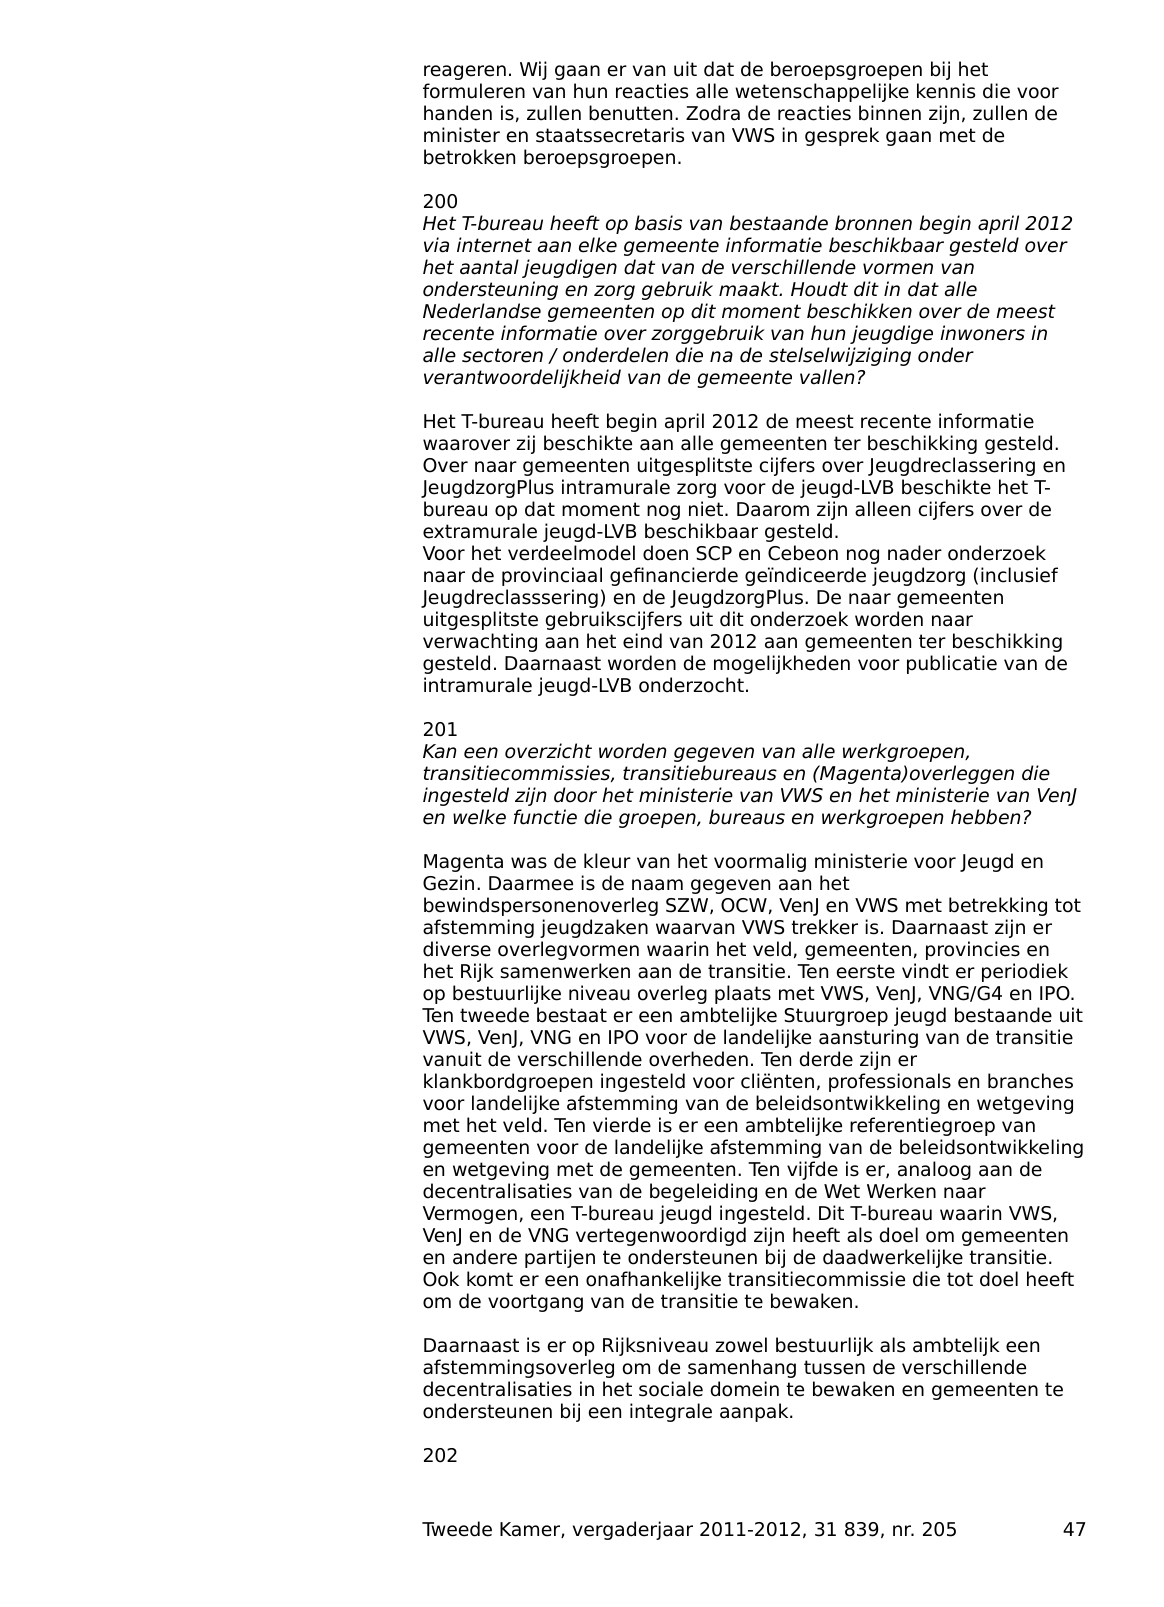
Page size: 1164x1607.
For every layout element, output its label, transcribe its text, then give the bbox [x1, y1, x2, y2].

text 202 [422, 1445, 1087, 1467]
text Daarnaast is er op Rijksniveau zowel bestuurlijk als ambtelijk een afstemmingsoverleg om de samenhang tussen de verschillende decentralisaties in het sociale domein te bewaken en gemeenten te ondersteunen bij een integrale aanpak. [422, 1335, 1087, 1423]
text Het T-bureau heeft op basis van bestaande bronnen begin april 2012 via internet aan elke gemeente informatie beschikbaar gesteld over het aantal jeugdigen dat van de verschillende vormen van ondersteuning en zorg gebruik maakt. Houdt dit in dat alle Nederlandse gemeenten op dit moment beschikken over de meest recente informatie over zorggebruik van hun jeugdige inwoners in alle sectoren / onderdelen die na de stelselwijziging onder verantwoordelijkheid van de gemeente vallen? [422, 213, 1087, 389]
text 201 [422, 719, 1087, 741]
text Kan een overzicht worden gegeven van alle werkgroepen, transitiecommissies, transitiebureaus en (Magenta)overleggen die ingesteld zijn door het ministerie van VWS en het ministerie van VenJ en welke functie die groepen, bureaus en werkgroepen hebben? [422, 741, 1087, 829]
text reageren. Wij gaan er van uit dat de beroepsgroepen bij het formuleren van hun reacties alle wetenschappelijke kennis die voor handen is, zullen benutten. Zodra de reacties binnen zijn, zullen de minister en staatssecretaris van VWS in gesprek gaan met de betrokken beroepsgroepen. [422, 59, 1087, 169]
text Voor het verdeelmodel doen SCP en Cebeon nog nader onderzoek naar de provinciaal gefinancierde geïndiceerde jeugdzorg (inclusief Jeugdreclasssering) en de JeugdzorgPlus. De naar gemeenten uitgesplitste gebruikscijfers uit dit onderzoek worden naar verwachting aan het eind van 2012 aan gemeenten ter beschikking gesteld. Daarnaast worden de mogelijkheden voor publicatie van de intramurale jeugd-LVB onderzocht. [422, 543, 1087, 697]
text 200 [422, 191, 1087, 213]
text Magenta was de kleur van het voormalig ministerie voor Jeugd en Gezin. Daarmee is de naam gegeven aan het bewindspersonenoverleg SZW, OCW, VenJ en VWS met betrekking tot afstemming jeugdzaken waarvan VWS trekker is. Daarnaast zijn er diverse overlegvormen waarin het veld, gemeenten, provincies en het Rijk samenwerken aan de transitie. Ten eerste vindt er periodiek op bestuurlijke niveau overleg plaats met VWS, VenJ, VNG/G4 en IPO. Ten tweede bestaat er een ambtelijke Stuurgroep jeugd bestaande uit VWS, VenJ, VNG en IPO voor de landelijke aansturing van de transitie vanuit de verschillende overheden. Ten derde zijn er klankbordgroepen ingesteld voor cliënten, professionals en branches voor landelijke afstemming van de beleidsontwikkeling en wetgeving met het veld. Ten vierde is er een ambtelijke referentiegroep van gemeenten voor de landelijke afstemming van de beleidsontwikkeling en wetgeving met de gemeenten. Ten vijfde is er, analoog aan de decentralisaties van de begeleiding en de Wet Werken naar Vermogen, een T-bureau jeugd ingesteld. Dit T-bureau waarin VWS, VenJ en de VNG vertegenwoordigd zijn heeft als doel om gemeenten en andere partijen te ondersteunen bij de daadwerkelijke transitie. Ook komt er een onafhankelijke transitiecommissie die tot doel heeft om de voortgang van de transitie te bewaken. [422, 851, 1087, 1313]
text Het T-bureau heeft begin april 2012 de meest recente informatie waarover zij beschikte aan alle gemeenten ter beschikking gesteld. Over naar gemeenten uitgesplitste cijfers over Jeugdreclassering en JeugdzorgPlus intramurale zorg voor de jeugd-LVB beschikte het T-bureau op dat moment nog niet. Daarom zijn alleen cijfers over de extramurale jeugd-LVB beschikbaar gesteld. [422, 411, 1087, 543]
